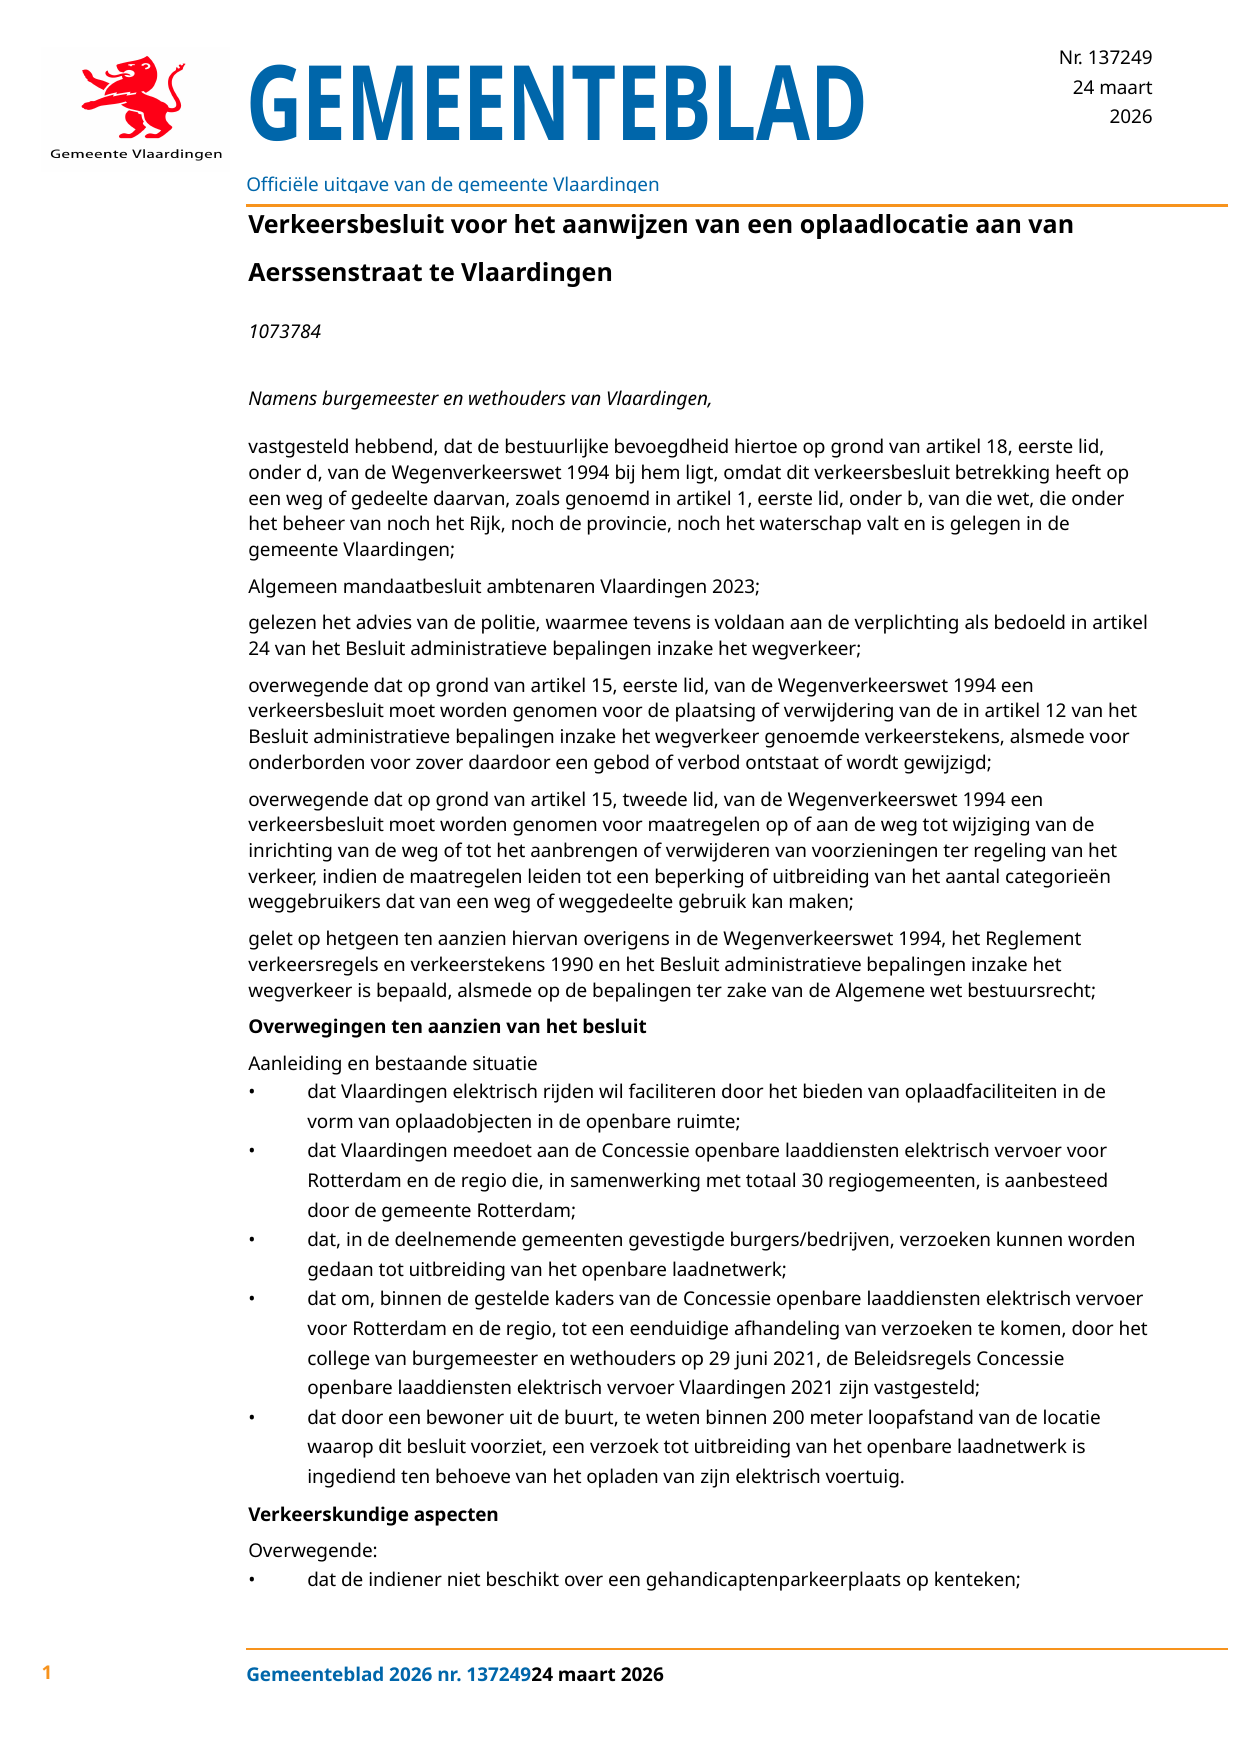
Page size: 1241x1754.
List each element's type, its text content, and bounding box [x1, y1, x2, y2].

list dat de indiener niet beschikt over een gehandicaptenparkeerplaats op kenteken; [248, 1566, 1152, 1592]
text Overwegingen ten aanzien van het besluit [248, 1013, 1152, 1039]
text overwegende dat op grond van artikel 15, eerste lid, van de Wegenverkeerswet 1994 een verkeersbesluit moet worden genomen voor de plaatsing of verwijdering van de in artikel 12 van het Besluit administratieve bepalingen inzake het wegverkeer genoemde verkeerstekens, alsmede voor onderborden voor zover daardoor een gebod of verbod ontstaat of wordt gewijzigd; [248, 672, 1152, 775]
text Verkeerskundige aspecten [248, 1501, 1152, 1527]
text overwegende dat op grond van artikel 15, tweede lid, van de Wegenverkeerswet 1994 een verkeersbesluit moet worden genomen voor maatregelen op of aan de weg tot wijziging van de inrichting van de weg of tot het aanbrengen of verwijderen van voorzieningen ter regeling van het verkeer, indien de maatregelen leiden tot een beperking of uitbreiding van het aantal categorieën weggebruikers dat van een weg of weggedeelte gebruik kan maken; [248, 786, 1152, 914]
text Namens burgemeester en wethouders van Vlaardingen, [248, 386, 1152, 411]
picture [41, 47, 231, 172]
text Aanleiding en bestaande situatie [248, 1050, 1152, 1076]
list dat Vlaardingen elektrisch rijden wil faciliteren door het bieden van oplaadfaciliteiten in de vorm van oplaadobjecten in de openbare ruimte; [248, 1078, 1152, 1134]
list dat, in de deelnemende gemeenten gevestigde burgers/bedrijven, verzoeken kunnen worden gedaan tot uitbreiding van het openbare laadnetwerk; [248, 1226, 1152, 1282]
list dat door een bewoner uit de buurt, te weten binnen 200 meter loopafstand van de locatie waarop dit besluit voorziet, een verzoek tot uitbreiding van het openbare laadnetwerk is ingediend ten behoeve van het opladen van zijn elektrisch voertuig. [248, 1404, 1152, 1489]
text Verkeersbesluit voor het aanwijzen van een oplaadlocatie aan van Aerssenstraat te Vlaardingen [248, 207, 1152, 288]
text gelezen het advies van de politie, waarmee tevens is voldaan aan de verplichting als bedoeld in artikel 24 van het Besluit administratieve bepalingen inzake het wegverkeer; [248, 609, 1152, 661]
text Algemeen mandaatbesluit ambtenaren Vlaardingen 2023; [248, 573, 1152, 598]
text Overwegende: [248, 1538, 1152, 1563]
text 1073784 [248, 318, 1152, 344]
text gelet op hetgeen ten aanzien hiervan overigens in de Wegenverkeerswet 1994, het Reglement verkeersregels en verkeerstekens 1990 en het Besluit administratieve bepalingen inzake het wegverkeer is bepaald, alsmede op de bepalingen ter zake van de Algemene wet bestuursrecht; [248, 925, 1152, 1002]
list dat om, binnen de gestelde kaders van de Concessie openbare laaddiensten elektrisch vervoer voor Rotterdam en de regio, tot een eenduidige afhandeling van verzoeken te komen, door het college van burgemeester en wethouders op 29 juni 2021, de Beleidsregels Concessie openbare laaddiensten elektrisch vervoer Vlaardingen 2021 zijn vastgesteld; [248, 1286, 1152, 1400]
list dat Vlaardingen meedoet aan de Concessie openbare laaddiensten elektrisch vervoer voor Rotterdam en de regio die, in samenwerking met totaal 30 regiogemeenten, is aanbesteed door de gemeente Rotterdam; [248, 1138, 1152, 1222]
text vastgesteld hebbend, dat de bestuurlijke bevoegdheid hiertoe op grond van artikel 18, eerste lid, onder d, van de Wegenverkeerswet 1994 bij hem ligt, omdat dit verkeersbesluit betrekking heeft op een weg of gedeelte daarvan, zoals genoemd in artikel 1, eerste lid, onder b, van die wet, die onder het beheer van noch het Rijk, noch de provincie, noch het waterschap valt en is gelegen in de gemeente Vlaardingen; [248, 433, 1152, 562]
